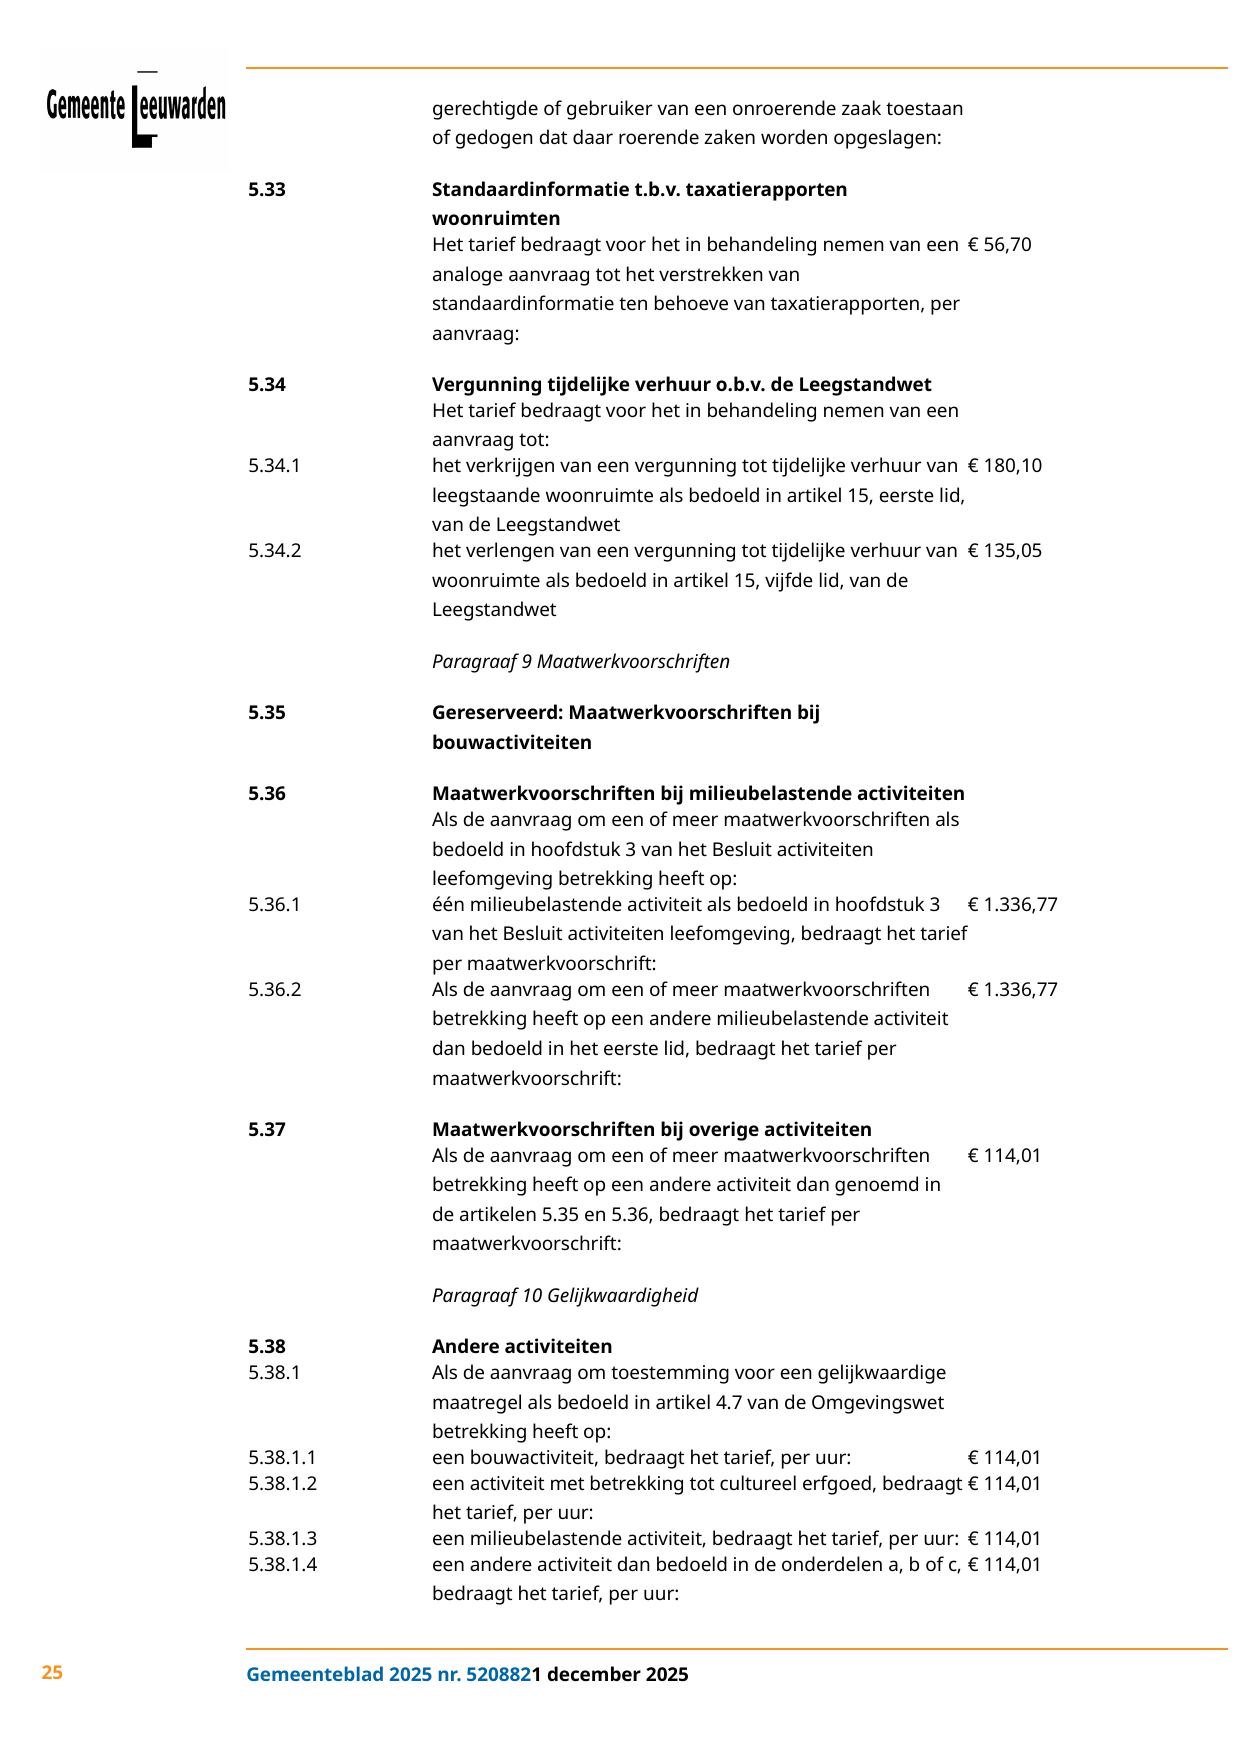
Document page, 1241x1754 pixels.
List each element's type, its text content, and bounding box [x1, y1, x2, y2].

table_cell [968, 95, 1152, 150]
table_cell [432, 1256, 968, 1282]
table_cell Gereserveerd: Maatwerkvoorschriften bij bouwactiviteiten [432, 699, 968, 755]
table_cell [248, 231, 432, 346]
table_cell [248, 1090, 432, 1116]
table_cell [248, 806, 432, 891]
table_cell [248, 95, 432, 150]
table_cell [248, 1282, 432, 1308]
table_cell 5.33 [248, 176, 432, 231]
table_cell [968, 346, 1152, 371]
table_cell [968, 1359, 1152, 1444]
table_cell 5.38.1.3 [248, 1525, 432, 1551]
table_cell Maatwerkvoorschriften bij overige activiteiten [432, 1116, 968, 1142]
table_cell [248, 1308, 432, 1333]
table_cell € 114,01 [968, 1142, 1152, 1256]
table_cell één milieubelastende activiteit als bedoeld in hoofdstuk 3 van het Besluit activiteiten leefomgeving, bedraagt het tarief per maatwerkvoorschrift: [432, 891, 968, 976]
table_cell [968, 1334, 1152, 1359]
table_cell [968, 622, 1152, 648]
table_cell [248, 397, 432, 452]
table_cell € 1.336,77 [968, 976, 1152, 1090]
table_cell € 180,10 [968, 453, 1152, 537]
table_cell Het tarief bedraagt voor het in behandeling nemen van een analoge aanvraag tot het verstrekken van standaardinformatie ten behoeve van taxatierapporten, per aanvraag: [432, 231, 968, 346]
table_cell 5.38.1.2 [248, 1470, 432, 1525]
table_cell 5.38 [248, 1334, 432, 1359]
table_cell gerechtigde of gebruiker van een onroerende zaak toestaan of gedogen dat daar roerende zaken worden opgeslagen: [432, 95, 968, 150]
table_cell [968, 150, 1152, 176]
table_cell [432, 755, 968, 780]
table_cell [248, 150, 432, 176]
table_cell € 114,01 [968, 1470, 1152, 1525]
table_cell [968, 371, 1152, 397]
table_cell [968, 674, 1152, 699]
table_cell het verkrijgen van een vergunning tot tijdelijke verhuur van leegstaande woonruimte als bedoeld in artikel 15, eerste lid, van de Leegstandwet [432, 453, 968, 537]
table_cell [248, 346, 432, 371]
table_cell 5.37 [248, 1116, 432, 1142]
table_cell Andere activiteiten [432, 1334, 968, 1359]
table_cell 5.36 [248, 780, 432, 806]
table_cell [432, 1090, 968, 1116]
table_cell [968, 1256, 1152, 1282]
table_cell Het tarief bedraagt voor het in behandeling nemen van een aanvraag tot: [432, 397, 968, 452]
table_cell [968, 1116, 1152, 1142]
table_cell [968, 176, 1152, 231]
table_cell Paragraaf 9 Maatwerkvoorschriften [432, 648, 968, 674]
table_cell [968, 1090, 1152, 1116]
table_cell een andere activiteit dan bedoeld in de onderdelen a, b of c, bedraagt het tarief, per uur: [432, 1551, 968, 1606]
table_cell [968, 699, 1152, 755]
table_cell 5.38.1.4 [248, 1551, 432, 1606]
table_cell Paragraaf 10 Gelijkwaardigheid [432, 1282, 968, 1308]
table_cell Als de aanvraag om een of meer maatwerkvoorschriften als bedoeld in hoofdstuk 3 van het Besluit activiteiten leefomgeving betrekking heeft op: [432, 806, 968, 891]
table_cell € 114,01 [968, 1525, 1152, 1551]
table_cell Als de aanvraag om een of meer maatwerkvoorschriften betrekking heeft op een andere milieubelastende activiteit dan bedoeld in het eerste lid, bedraagt het tarief per maatwerkvoorschrift: [432, 976, 968, 1090]
table_cell [968, 1308, 1152, 1333]
table_cell [968, 755, 1152, 780]
table_cell [248, 755, 432, 780]
table_cell [968, 1282, 1152, 1308]
table_cell [248, 648, 432, 674]
picture [41, 47, 231, 172]
table_cell Vergunning tijdelijke verhuur o.b.v. de Leegstandwet [432, 371, 968, 397]
table_cell een bouwactiviteit, bedraagt het tarief, per uur: [432, 1444, 968, 1470]
table_cell [432, 622, 968, 648]
table_cell € 114,01 [968, 1551, 1152, 1606]
table_cell Maatwerkvoorschriften bij milieubelastende activiteiten [432, 780, 968, 806]
table_cell een activiteit met betrekking tot cultureel erfgoed, bedraagt het tarief, per uur: [432, 1470, 968, 1525]
table_cell [432, 346, 968, 371]
table_cell € 114,01 [968, 1444, 1152, 1470]
table_cell [968, 397, 1152, 452]
table_cell [248, 622, 432, 648]
table_cell Standaardinformatie t.b.v. taxatierapporten woonruimten [432, 176, 968, 231]
table_cell 5.36.2 [248, 976, 432, 1090]
table_cell € 135,05 [968, 537, 1152, 622]
table_cell 5.35 [248, 699, 432, 755]
table_cell [432, 1308, 968, 1333]
table_cell [968, 806, 1152, 891]
table_cell € 1.336,77 [968, 891, 1152, 976]
table_cell 5.38.1 [248, 1359, 432, 1444]
table_cell [432, 150, 968, 176]
table_cell 5.36.1 [248, 891, 432, 976]
table_cell een milieubelastende activiteit, bedraagt het tarief, per uur: [432, 1525, 968, 1551]
table_cell 5.34 [248, 371, 432, 397]
table_cell [968, 648, 1152, 674]
table_cell [248, 674, 432, 699]
table_cell 5.34.1 [248, 453, 432, 537]
table_cell [248, 1142, 432, 1256]
table_cell het verlengen van een vergunning tot tijdelijke verhuur van woonruimte als bedoeld in artikel 15, vijfde lid, van de Leegstandwet [432, 537, 968, 622]
table_cell Als de aanvraag om toestemming voor een gelijkwaardige maatregel als bedoeld in artikel 4.7 van de Omgevingswet betrekking heeft op: [432, 1359, 968, 1444]
table_cell [968, 780, 1152, 806]
table_cell 5.34.2 [248, 537, 432, 622]
table_cell [248, 1256, 432, 1282]
table_cell [432, 674, 968, 699]
table_cell € 56,70 [968, 231, 1152, 346]
table_cell Als de aanvraag om een of meer maatwerkvoorschriften betrekking heeft op een andere activiteit dan genoemd in de artikelen 5.35 en 5.36, bedraagt het tarief per maatwerkvoorschrift: [432, 1142, 968, 1256]
table_cell 5.38.1.1 [248, 1444, 432, 1470]
